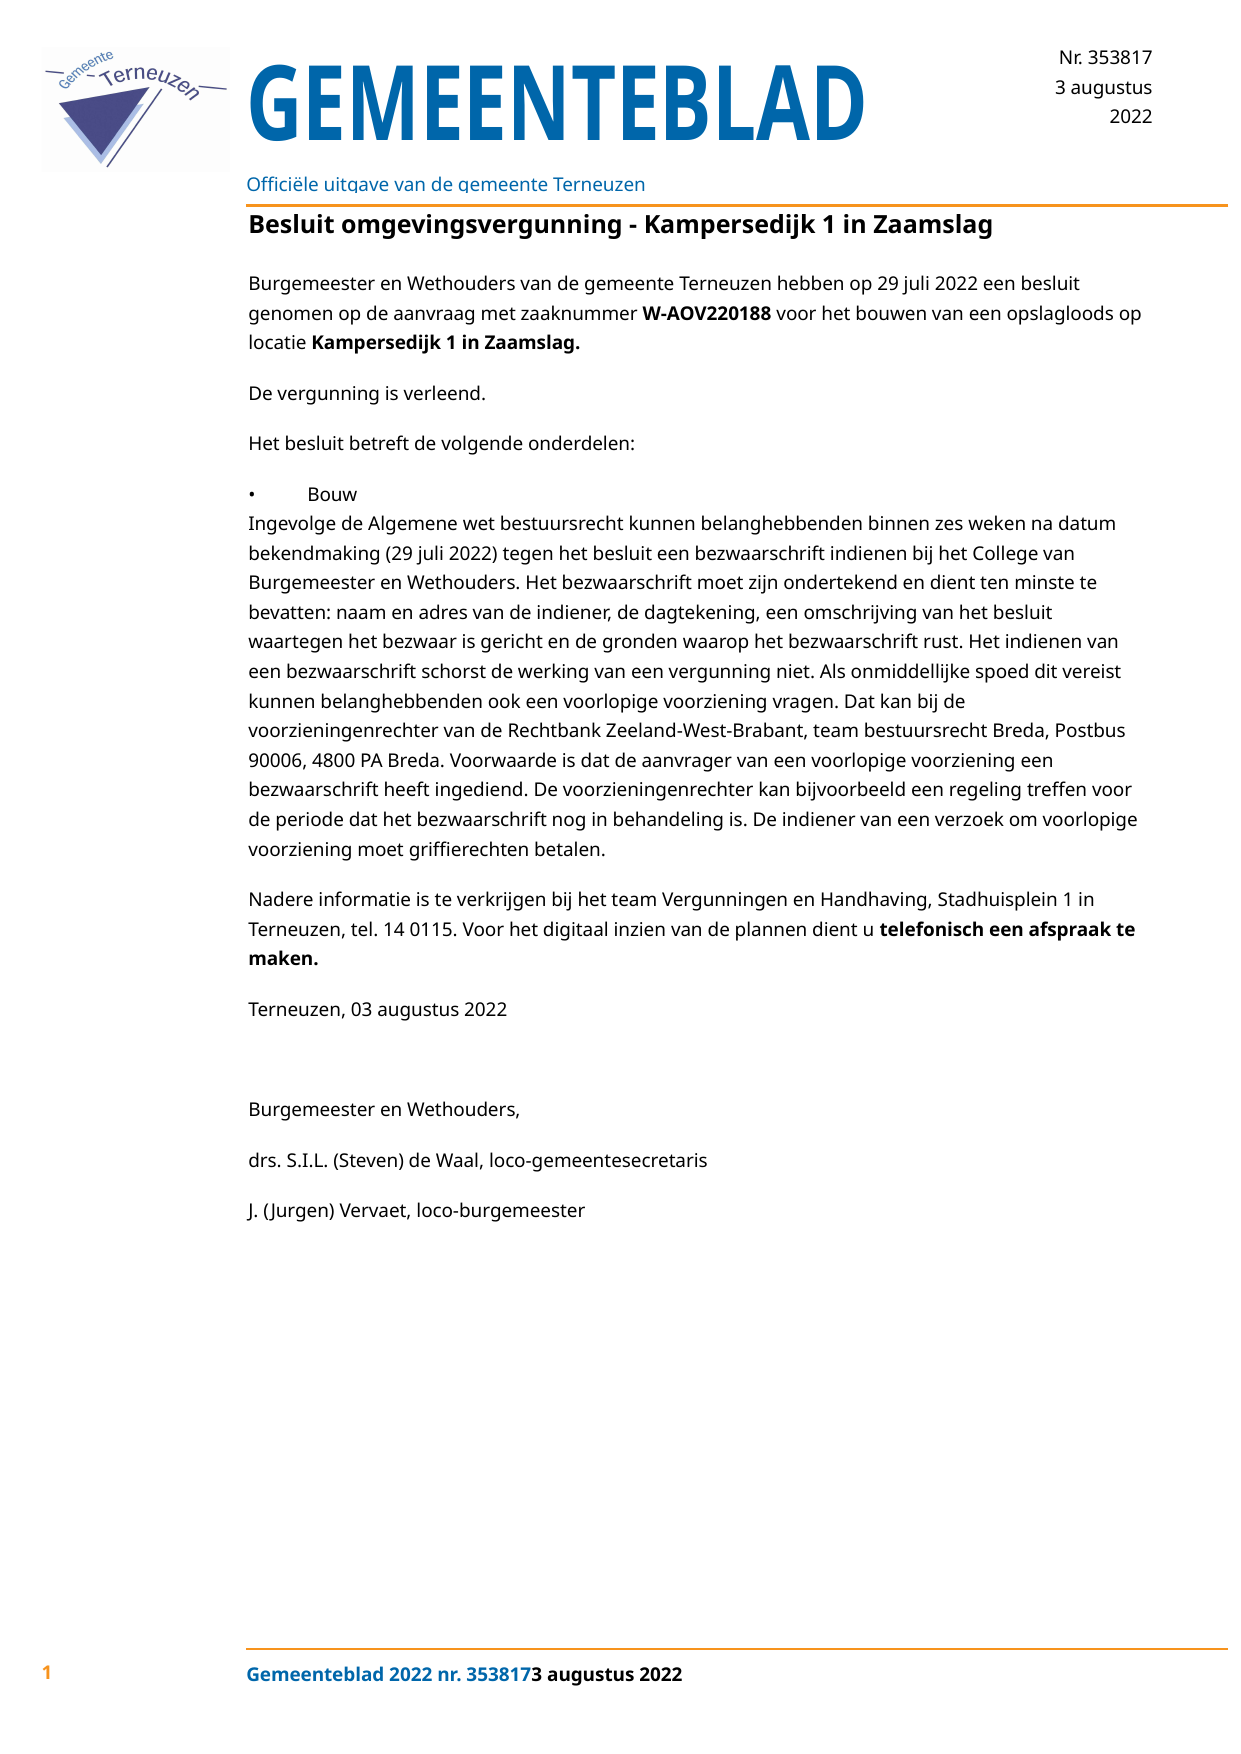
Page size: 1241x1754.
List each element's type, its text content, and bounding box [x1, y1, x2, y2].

picture [41, 47, 231, 172]
text J. (Jurgen) Vervaet, loco-burgemeester [248, 1197, 1152, 1223]
text Burgemeester en Wethouders, [248, 1097, 1152, 1122]
text Burgemeester en Wethouders van de gemeente Terneuzen hebben op 29 juli 2022 een besluit genomen op de aanvraag met zaaknummer W-AOV220188 voor het bouwen van een opslagloods op locatie Kampersedijk 1 in Zaamslag. [248, 270, 1152, 355]
text Ingevolge de Algemene wet bestuursrecht kunnen belanghebbenden binnen zes weken na datum bekendmaking (29 juli 2022) tegen het besluit een bezwaarschrift indienen bij het College van Burgemeester en Wethouders. Het bezwaarschrift moet zijn ondertekend en dient ten minste te bevatten: naam en adres van de indiener, de dagtekening, een omschrijving van het besluit waartegen het bezwaar is gericht en de gronden waarop het bezwaarschrift rust. Het indienen van een bezwaarschrift schorst de werking van een vergunning niet. Als onmiddellijke spoed dit vereist kunnen belanghebbenden ook een voorlopige voorziening vragen. Dat kan bij de voorzieningenrechter van de Rechtbank Zeeland-West-Brabant, team bestuursrecht Breda, Postbus 90006, 4800 PA Breda. Voorwaarde is dat de aanvrager van een voorlopige voorziening een bezwaarschrift heeft ingediend. De voorzieningenrechter kan bijvoorbeeld een regeling treffen voor de periode dat het bezwaarschrift nog in behandeling is. De indiener van een verzoek om voorlopige voorziening moet griffierechten betalen. [248, 510, 1152, 861]
text Het besluit betreft de volgende onderdelen: [248, 430, 1152, 456]
list Bouw [248, 481, 1152, 506]
text drs. S.I.L. (Steven) de Waal, loco-gemeentesecretaris [248, 1147, 1152, 1173]
text Nadere informatie is te verkrijgen bij het team Vergunningen en Handhaving, Stadhuisplein 1 in Terneuzen, tel. 14 0115. Voor het digitaal inzien van de plannen dient u telefonisch een afspraak te maken. [248, 886, 1152, 971]
text De vergunning is verleend. [248, 380, 1152, 406]
text Terneuzen, 03 augustus 2022 [248, 996, 1152, 1021]
text Besluit omgevingsvergunning - Kampersedijk 1 in Zaamslag [248, 207, 1152, 241]
